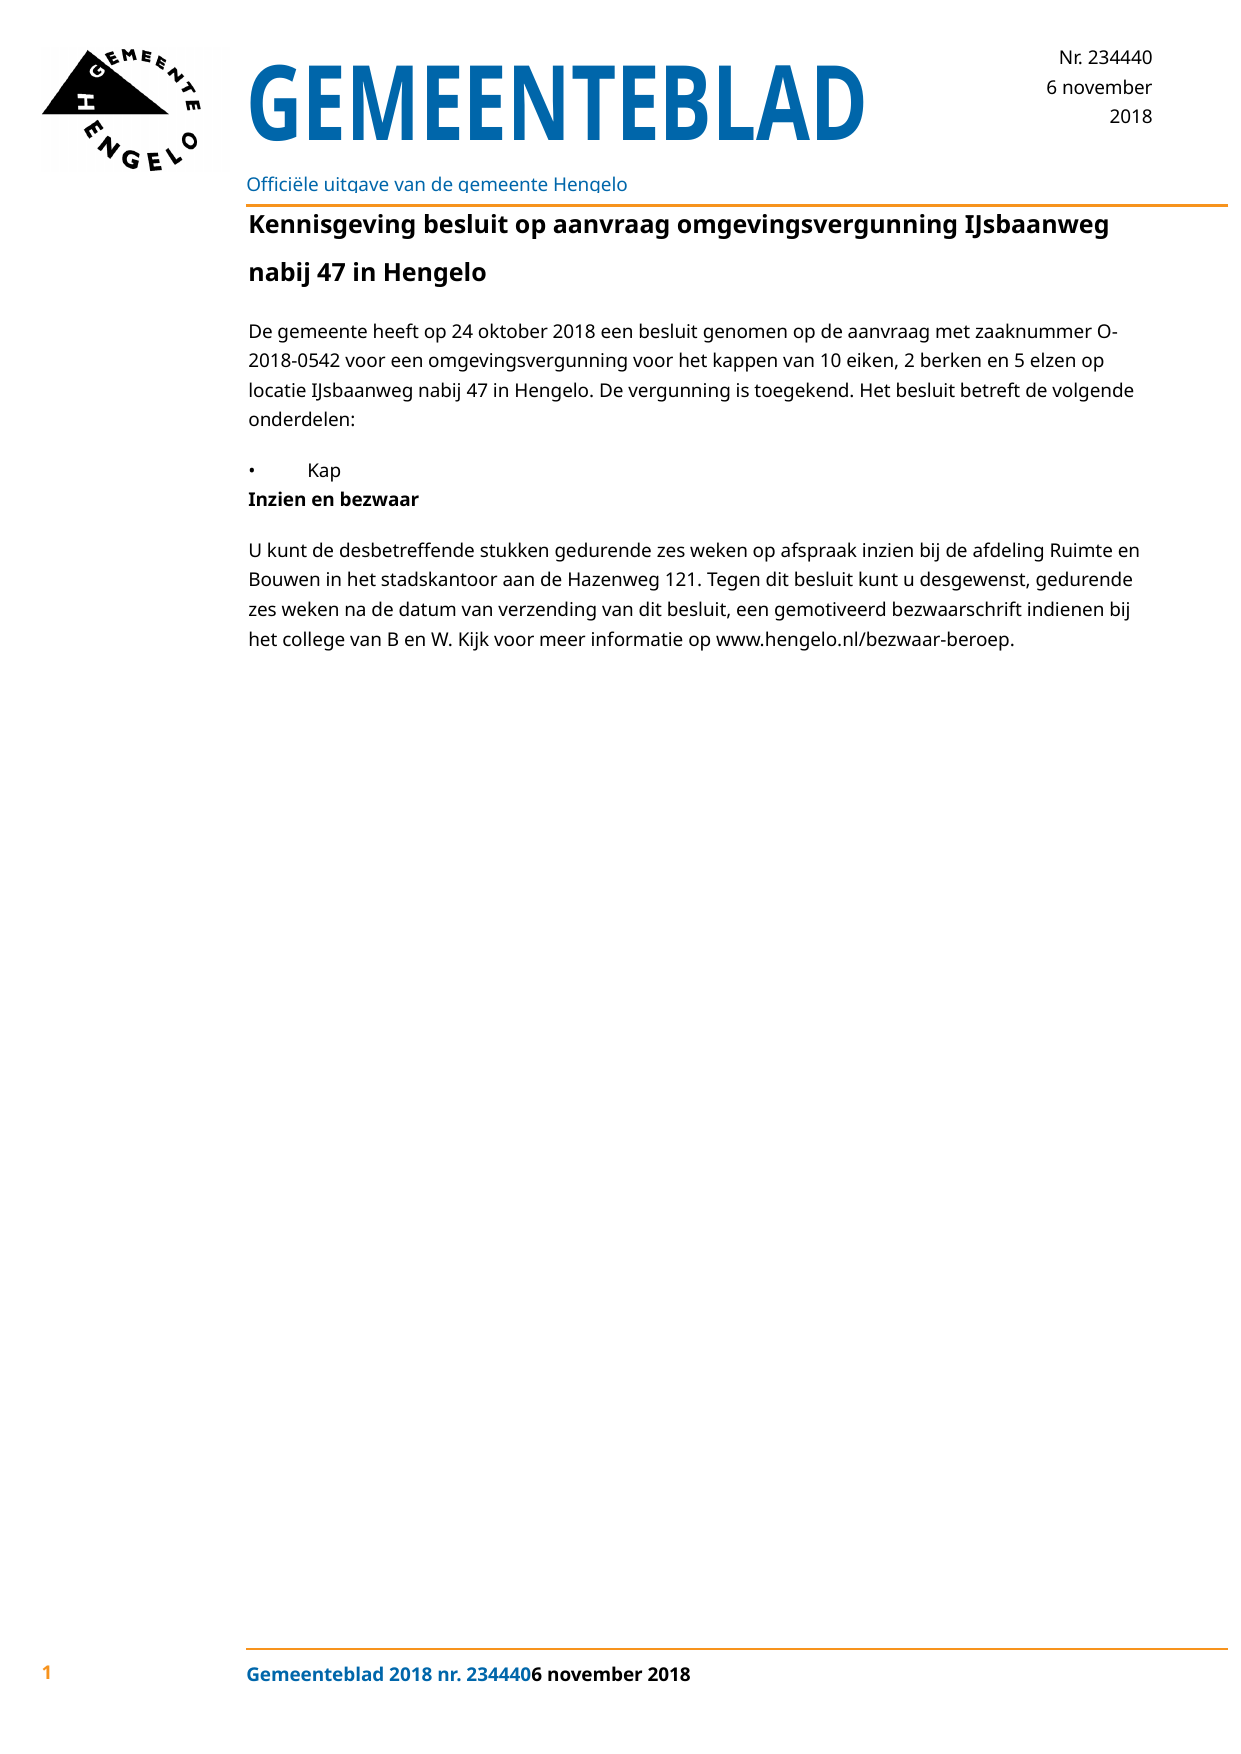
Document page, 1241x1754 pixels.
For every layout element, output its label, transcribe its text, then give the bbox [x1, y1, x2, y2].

text De gemeente heeft op 24 oktober 2018 een besluit genomen op de aanvraag met zaaknummer O-2018-0542 voor een omgevingsvergunning voor het kappen van 10 eiken, 2 berken en 5 elzen op locatie IJsbaanweg nabij 47 in Hengelo. De vergunning is toegekend. Het besluit betreft de volgende onderdelen: [248, 318, 1152, 432]
picture [41, 47, 231, 172]
text Kennisgeving besluit op aanvraag omgevingsvergunning IJsbaanweg nabij 47 in Hengelo [248, 207, 1152, 288]
text Inzien en bezwaar [248, 487, 1152, 512]
text U kunt de desbetreffende stukken gedurende zes weken op afspraak inzien bij de afdeling Ruimte en Bouwen in het stadskantoor aan de Hazenweg 121. Tegen dit besluit kunt u desgewenst, gedurende zes weken na de datum van verzending van dit besluit, een gemotiveerd bezwaarschrift indienen bij het college van B en W. Kijk voor meer informatie op www.hengelo.nl/bezwaar-beroep. [248, 537, 1152, 652]
list Kap [248, 457, 1152, 483]
